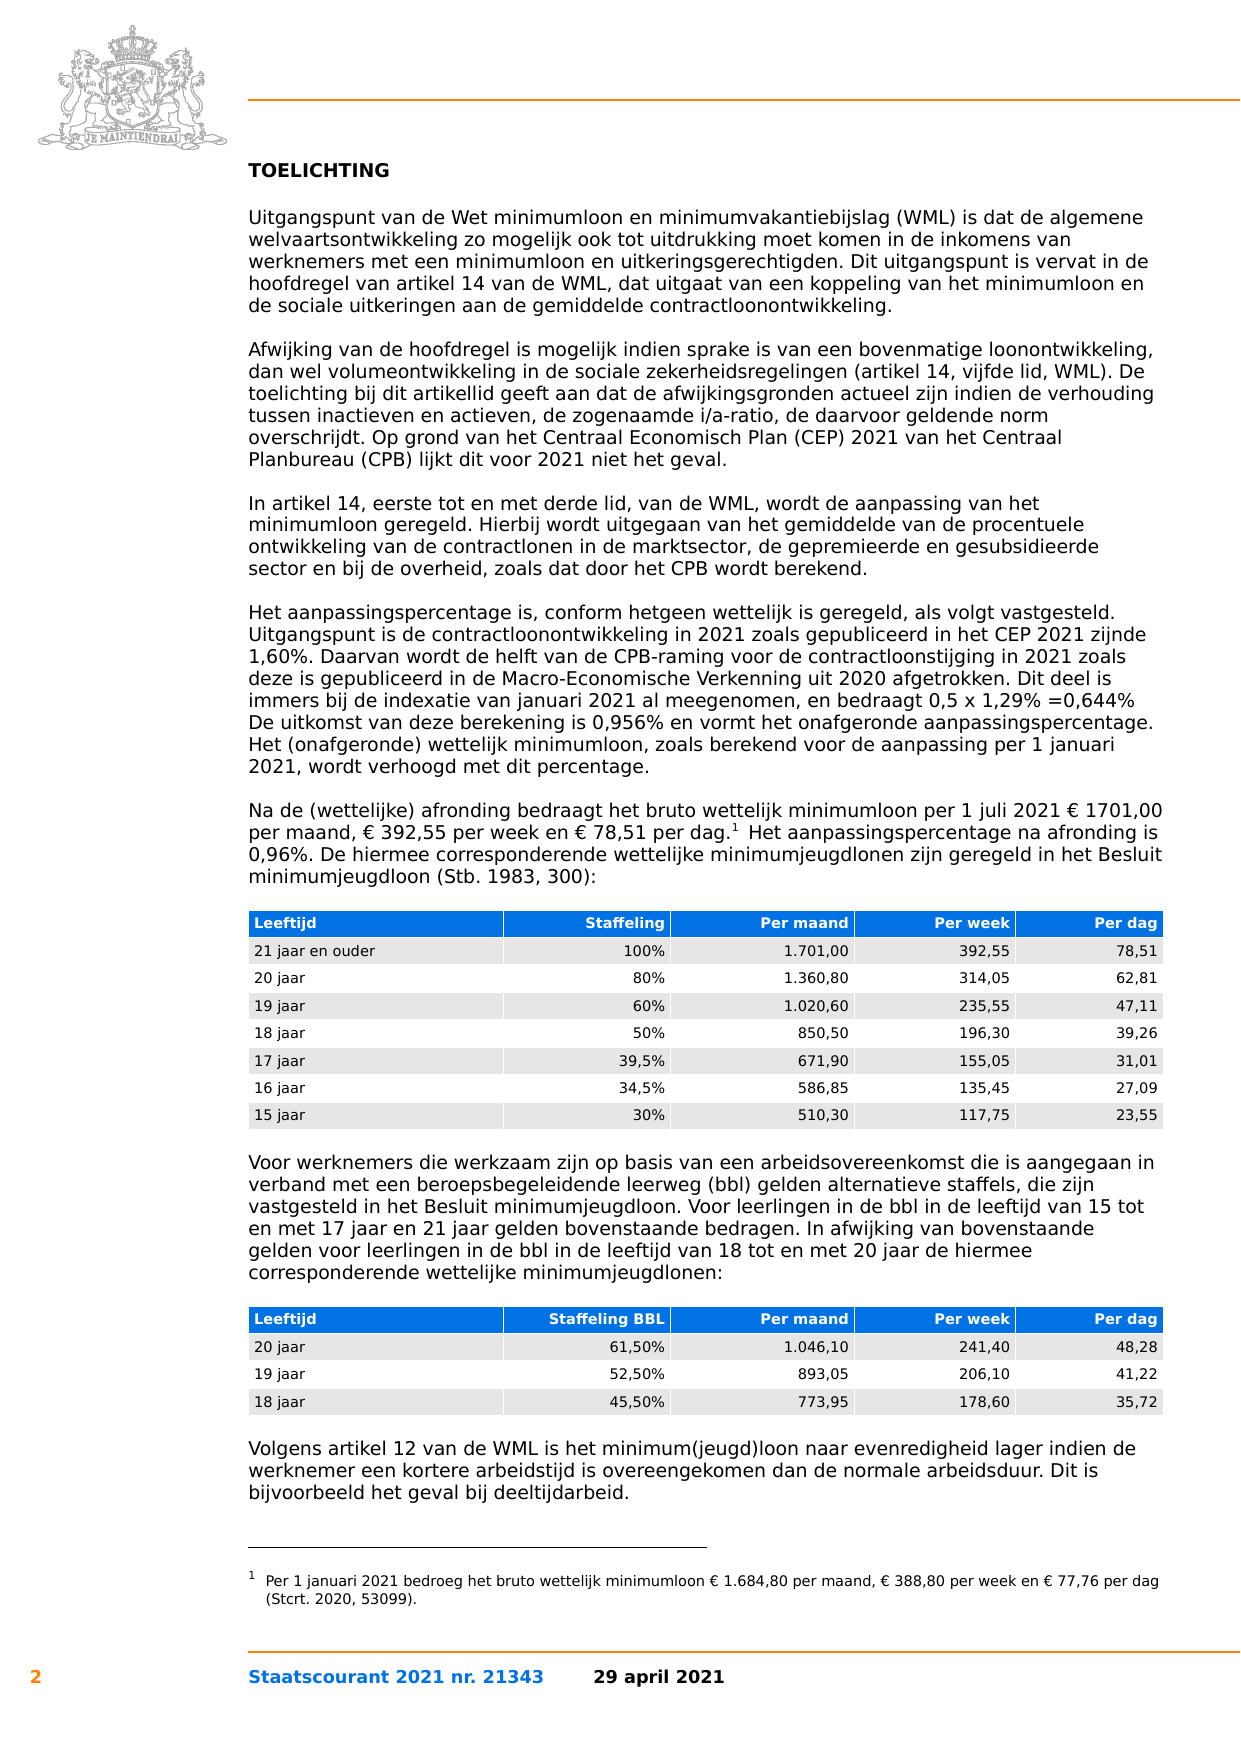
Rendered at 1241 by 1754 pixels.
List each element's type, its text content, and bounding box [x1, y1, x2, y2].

table_cell 19 jaar [249, 1361, 503, 1388]
table_cell 1.701,00 [671, 938, 854, 964]
text Uitgangspunt van de Wet minimumloon en minimumvakantiebijslag (WML) is dat de algemene welvaartsontwikkeling zo mogelijk ook tot uitdrukking moet komen in de inkomens van werknemers met een minimumloon en uitkeringsgerechtigden. Dit uitgangspunt is vervat in de hoofdregel van artikel 14 van de WML, dat uitgaat van een koppeling van het minimumloon en de sociale uitkeringen aan de gemiddelde contractloonontwikkeling. [248, 207, 1163, 317]
table_cell 35,72 [1016, 1389, 1163, 1415]
table_cell 135,45 [855, 1075, 1015, 1101]
table_cell 586,85 [671, 1075, 854, 1101]
table_header Staffeling [504, 911, 670, 937]
table_header Staffeling BBL [504, 1307, 670, 1333]
text Volgens artikel 12 van de WML is het minimum(jeugd)loon naar evenredigheid lager indien de werknemer een kortere arbeidstijd is overeengekomen dan de normale arbeidsduur. Dit is bijvoorbeeld het geval bij deeltijdarbeid. [248, 1438, 1163, 1504]
table_cell 773,95 [671, 1389, 854, 1415]
table_cell 52,50% [504, 1361, 670, 1388]
table_header Per dag [1016, 911, 1163, 937]
table_cell 1.020,60 [671, 993, 854, 1019]
subtitle TOELICHTING [248, 160, 1163, 182]
table_cell 314,05 [855, 966, 1015, 992]
table_cell 235,55 [855, 993, 1015, 1019]
text Na de (wettelijke) afronding bedraagt het bruto wettelijk minimumloon per 1 juli 2021 € 1701,00 per maand, € 392,55 per week en € 78,51 per dag. Het aanpassingspercentage na afronding is 0,96%. De hiermee corresponderende wettelijke minimumjeugdlonen zijn geregeld in het Besluit minimumjeugdloon (Stb. 1983, 300): [248, 800, 1163, 888]
table_header Per maand [671, 1307, 854, 1333]
text Voor werknemers die werkzaam zijn op basis van een arbeidsovereenkomst die is aangegaan in verband met een beroepsbegeleidende leerweg (bbl) gelden alternatieve staffels, die zijn vastgesteld in het Besluit minimumjeugdloon. Voor leerlingen in de bbl in de leeftijd van 15 tot en met 17 jaar en 21 jaar gelden bovenstaande bedragen. In afwijking van bovenstaande gelden voor leerlingen in de bbl in de leeftijd van 18 tot en met 20 jaar de hiermee corresponderende wettelijke minimumjeugdlonen: [248, 1152, 1163, 1284]
table_cell 1.360,80 [671, 966, 854, 992]
table_cell 1.046,10 [671, 1334, 854, 1360]
table_header Per week [855, 1307, 1015, 1333]
table_cell 155,05 [855, 1048, 1015, 1074]
table_cell 30% [504, 1103, 670, 1129]
table_cell 19 jaar [249, 993, 503, 1019]
table_cell 39,5% [504, 1048, 670, 1074]
table_cell 60% [504, 993, 670, 1019]
text In artikel 14, eerste tot en met derde lid, van de WML, wordt de aanpassing van het minimumloon geregeld. Hierbij wordt uitgegaan van het gemiddelde van de procentuele ontwikkeling van de contractlonen in de marktsector, de gepremieerde en gesubsidieerde sector en bij de overheid, zoals dat door het CPB wordt berekend. [248, 492, 1163, 580]
text Het aanpassingspercentage is, conform hetgeen wettelijk is geregeld, als volgt vastgesteld. Uitgangspunt is de contractloonontwikkeling in 2021 zoals gepubliceerd in het CEP 2021 zijnde 1,60%. Daarvan wordt de helft van de CPB-raming voor de contractloonstijging in 2021 zoals deze is gepubliceerd in de Macro-Economische Verkenning uit 2020 afgetrokken. Dit deel is immers bij de indexatie van januari 2021 al meegenomen, en bedraagt 0,5 x 1,29% =0,644% [248, 602, 1163, 712]
table_cell 671,90 [671, 1048, 854, 1074]
table_cell 893,05 [671, 1361, 854, 1388]
text De uitkomst van deze berekening is 0,956% en vormt het onafgeronde aanpassingspercentage. Het (onafgeronde) wettelijk minimumloon, zoals berekend voor de aanpassing per 1 januari 2021, wordt verhoogd met dit percentage. [248, 712, 1163, 778]
table_header Leeftijd [249, 911, 503, 937]
table_cell 45,50% [504, 1389, 670, 1415]
text Per 1 januari 2021 bedroeg het bruto wettelijk minimumloon € 1.684,80 per maand, € 388,80 per week en € 77,76 per dag (Stcrt. 2020, 53099). [248, 1569, 1163, 1608]
table_cell 50% [504, 1020, 670, 1047]
table_cell 31,01 [1016, 1048, 1163, 1074]
table_cell 850,50 [671, 1020, 854, 1047]
table_cell 241,40 [855, 1334, 1015, 1360]
table_cell 27,09 [1016, 1075, 1163, 1101]
table_cell 62,81 [1016, 966, 1163, 992]
table_header Per week [855, 911, 1015, 937]
table_cell 178,60 [855, 1389, 1015, 1415]
table_cell 20 jaar [249, 1334, 503, 1360]
table_cell 17 jaar [249, 1048, 503, 1074]
picture [38, 25, 227, 150]
table_header Per maand [671, 911, 854, 937]
table_cell 34,5% [504, 1075, 670, 1101]
table_cell 206,10 [855, 1361, 1015, 1388]
table_cell 18 jaar [249, 1389, 503, 1415]
table_header Per dag [1016, 1307, 1163, 1333]
table_cell 117,75 [855, 1103, 1015, 1129]
table_cell 80% [504, 966, 670, 992]
table_cell 78,51 [1016, 938, 1163, 964]
table_cell 16 jaar [249, 1075, 503, 1101]
table_cell 21 jaar en ouder [249, 938, 503, 964]
table_cell 61,50% [504, 1334, 670, 1360]
table_cell 23,55 [1016, 1103, 1163, 1129]
table_cell 39,26 [1016, 1020, 1163, 1047]
table_cell 48,28 [1016, 1334, 1163, 1360]
table_cell 15 jaar [249, 1103, 503, 1129]
table_header Leeftijd [249, 1307, 503, 1333]
table_cell 100% [504, 938, 670, 964]
text Afwijking van de hoofdregel is mogelijk indien sprake is van een bovenmatige loonontwikkeling, dan wel volumeontwikkeling in de sociale zekerheidsregelingen (artikel 14, vijfde lid, WML). De toelichting bij dit artikellid geeft aan dat de afwijkingsgronden actueel zijn indien de verhouding tussen inactieven en actieven, de zogenaamde i/a-ratio, de daarvoor geldende norm overschrijdt. Op grond van het Centraal Economisch Plan (CEP) 2021 van het Centraal Planbureau (CPB) lijkt dit voor 2021 niet het geval. [248, 339, 1163, 471]
table_cell 47,11 [1016, 993, 1163, 1019]
table_cell 18 jaar [249, 1020, 503, 1047]
table_cell 41,22 [1016, 1361, 1163, 1388]
table_cell 196,30 [855, 1020, 1015, 1047]
table_cell 510,30 [671, 1103, 854, 1129]
table_cell 392,55 [855, 938, 1015, 964]
table_cell 20 jaar [249, 966, 503, 992]
